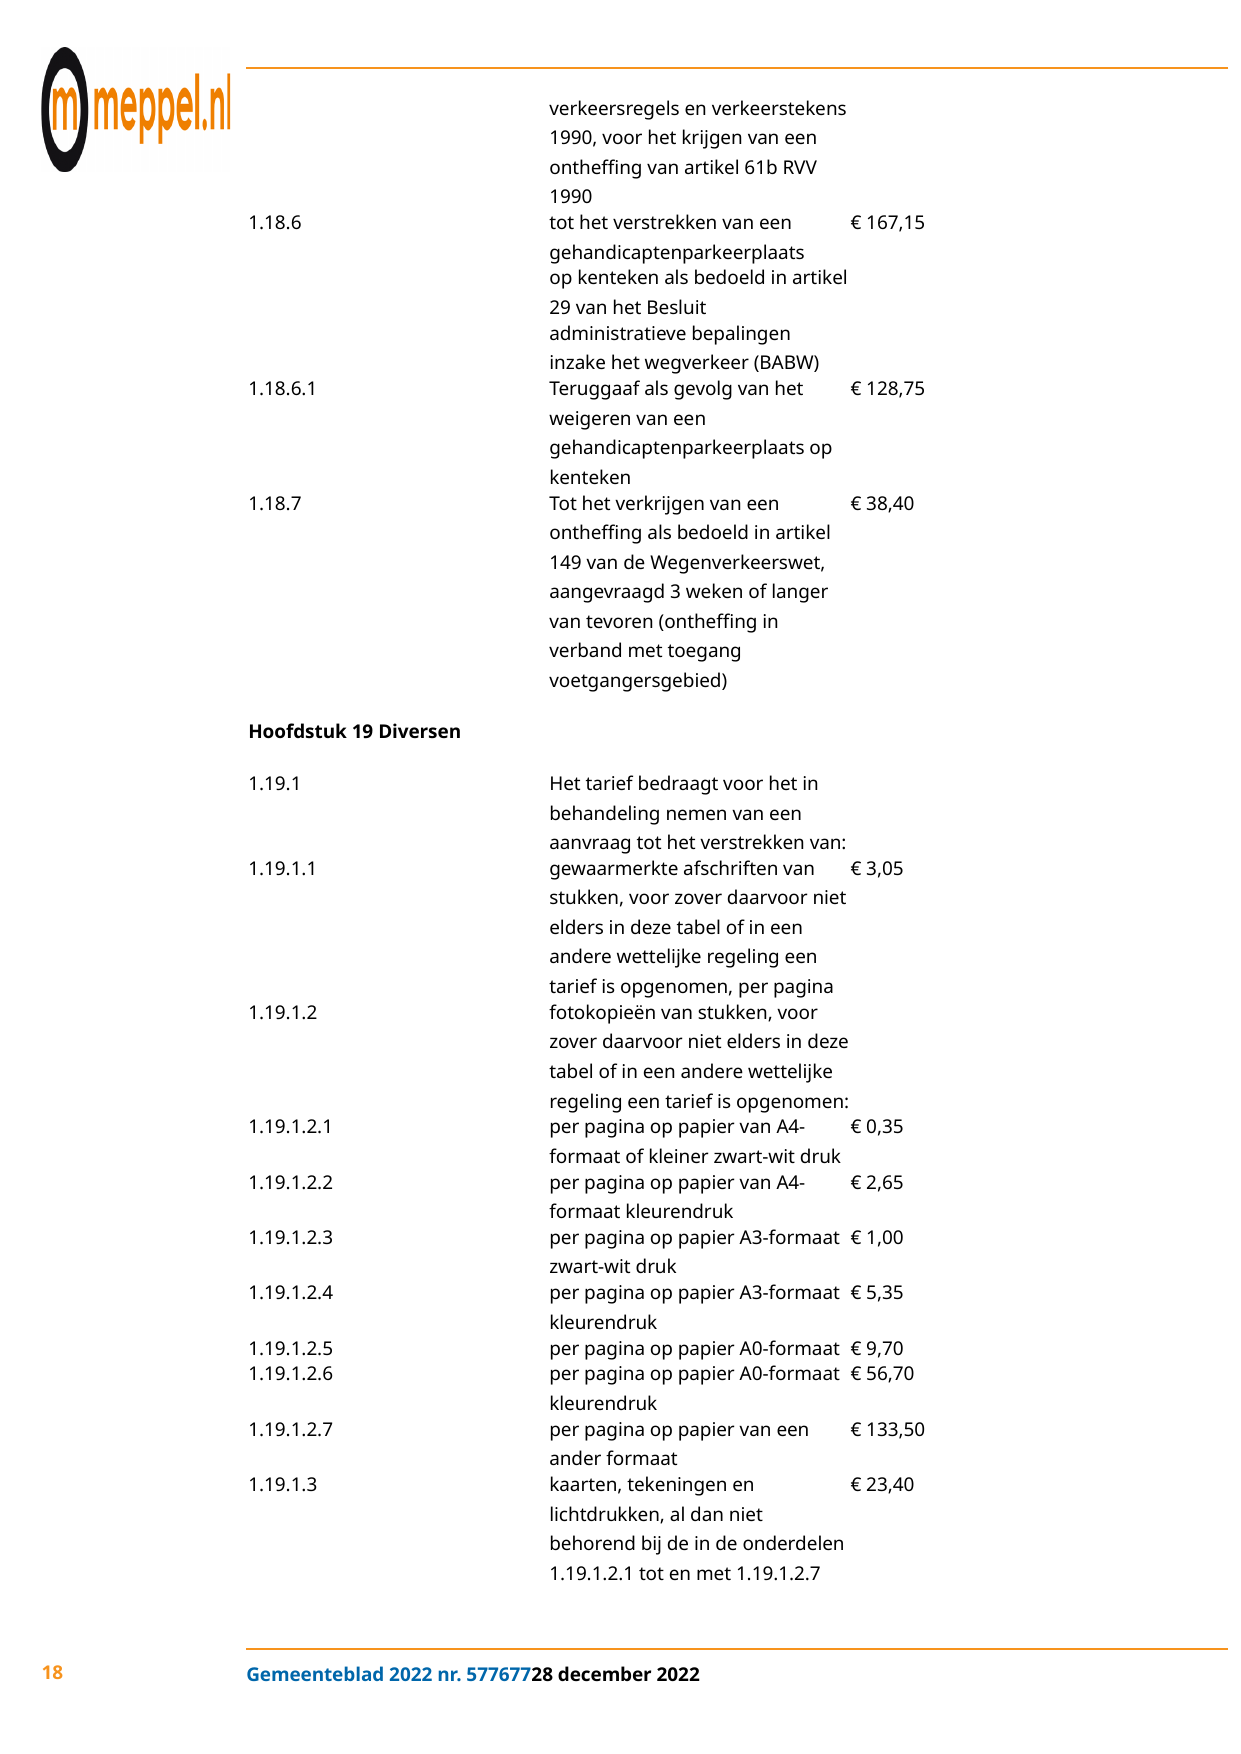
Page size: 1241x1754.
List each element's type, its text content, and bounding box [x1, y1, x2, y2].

table_cell € 5,35 [850, 1280, 1152, 1335]
table_cell 1.19.1.2.1 [248, 1114, 549, 1169]
table_cell 1.19.1.2.7 [248, 1416, 549, 1471]
table_cell € 2,65 [850, 1169, 1152, 1224]
table_cell € 23,40 [850, 1471, 1152, 1586]
table_cell € 0,35 [850, 1114, 1152, 1169]
table_cell [248, 265, 549, 320]
table_cell [248, 320, 549, 375]
table_cell 1.18.7 [248, 490, 549, 693]
table_cell [850, 770, 1152, 855]
table_cell op kenteken als bedoeld in artikel 29 van het Besluit [549, 265, 850, 320]
table_cell 1.19.1.2.2 [248, 1169, 549, 1224]
table_cell per pagina op papier van A4-formaat of kleiner zwart-wit druk [549, 1114, 850, 1169]
table_cell € 133,50 [850, 1416, 1152, 1471]
table_cell administratieve bepalingen inzake het wegverkeer (BABW) [549, 320, 850, 375]
picture [41, 47, 231, 172]
table_cell 1.19.1 [248, 770, 549, 855]
table_cell € 38,40 [850, 490, 1152, 693]
table_cell 1.19.1.3 [248, 1471, 549, 1586]
table_cell per pagina op papier van een ander formaat [549, 1416, 850, 1471]
table_cell tot het verstrekken van een gehandicaptenparkeerplaats [549, 209, 850, 264]
table_cell € 167,15 [850, 209, 1152, 264]
table_cell per pagina op papier A3-formaat kleurendruk [549, 1280, 850, 1335]
table_cell per pagina op papier A0-formaat [549, 1335, 850, 1361]
table_cell per pagina op papier A0-formaat kleurendruk [549, 1361, 850, 1416]
table_cell [850, 719, 1152, 744]
table_cell [248, 95, 549, 209]
table_cell [248, 693, 549, 719]
table_cell € 9,70 [850, 1335, 1152, 1361]
table_cell [850, 744, 1152, 770]
table_cell [850, 320, 1152, 375]
table_cell fotokopieën van stukken, voor zover daarvoor niet elders in deze tabel of in een andere wettelijke regeling een tarief is opgenomen: [549, 999, 850, 1113]
table_cell 1.19.1.1 [248, 855, 549, 999]
table_cell [248, 744, 549, 770]
table_cell € 3,05 [850, 855, 1152, 999]
table_cell € 1,00 [850, 1224, 1152, 1279]
table_cell per pagina op papier A3-formaat zwart-wit druk [549, 1224, 850, 1279]
table_cell [850, 693, 1152, 719]
table_cell 1.19.1.2.3 [248, 1224, 549, 1279]
table_cell 1.19.1.2 [248, 999, 549, 1113]
table_cell [850, 265, 1152, 320]
table_cell [850, 95, 1152, 209]
table_cell Hoofdstuk 19 Diversen [248, 719, 850, 744]
table_cell Tot het verkrijgen van een ontheffing als bedoeld in artikel 149 van de Wegenverkeerswet, aangevraagd 3 weken of langer van tevoren (ontheffing in verband met toegang voetgangersgebied) [549, 490, 850, 693]
table_cell Het tarief bedraagt voor het in behandeling nemen van een aanvraag tot het verstrekken van: [549, 770, 850, 855]
table_cell [549, 693, 850, 719]
table_cell 1.18.6.1 [248, 375, 549, 490]
table_cell 1.18.6 [248, 209, 549, 264]
table_cell per pagina op papier van A4-formaat kleurendruk [549, 1169, 850, 1224]
table_cell Teruggaaf als gevolg van het weigeren van een gehandicaptenparkeerplaats op kenteken [549, 375, 850, 490]
table_cell [850, 999, 1152, 1113]
table_cell 1.19.1.2.4 [248, 1280, 549, 1335]
table_cell gewaarmerkte afschriften van stukken, voor zover daarvoor niet elders in deze tabel of in een andere wettelijke regeling een tarief is opgenomen, per pagina [549, 855, 850, 999]
table_cell verkeersregels en verkeerstekens 1990, voor het krijgen van een ontheffing van artikel 61b RVV 1990 [549, 95, 850, 209]
table_cell kaarten, tekeningen en lichtdrukken, al dan niet behorend bij de in de onderdelen 1.19.1.2.1 tot en met 1.19.1.2.7 [549, 1471, 850, 1586]
table_cell € 128,75 [850, 375, 1152, 490]
table_cell 1.19.1.2.6 [248, 1361, 549, 1416]
table_cell [549, 744, 850, 770]
table_cell € 56,70 [850, 1361, 1152, 1416]
table_cell 1.19.1.2.5 [248, 1335, 549, 1361]
